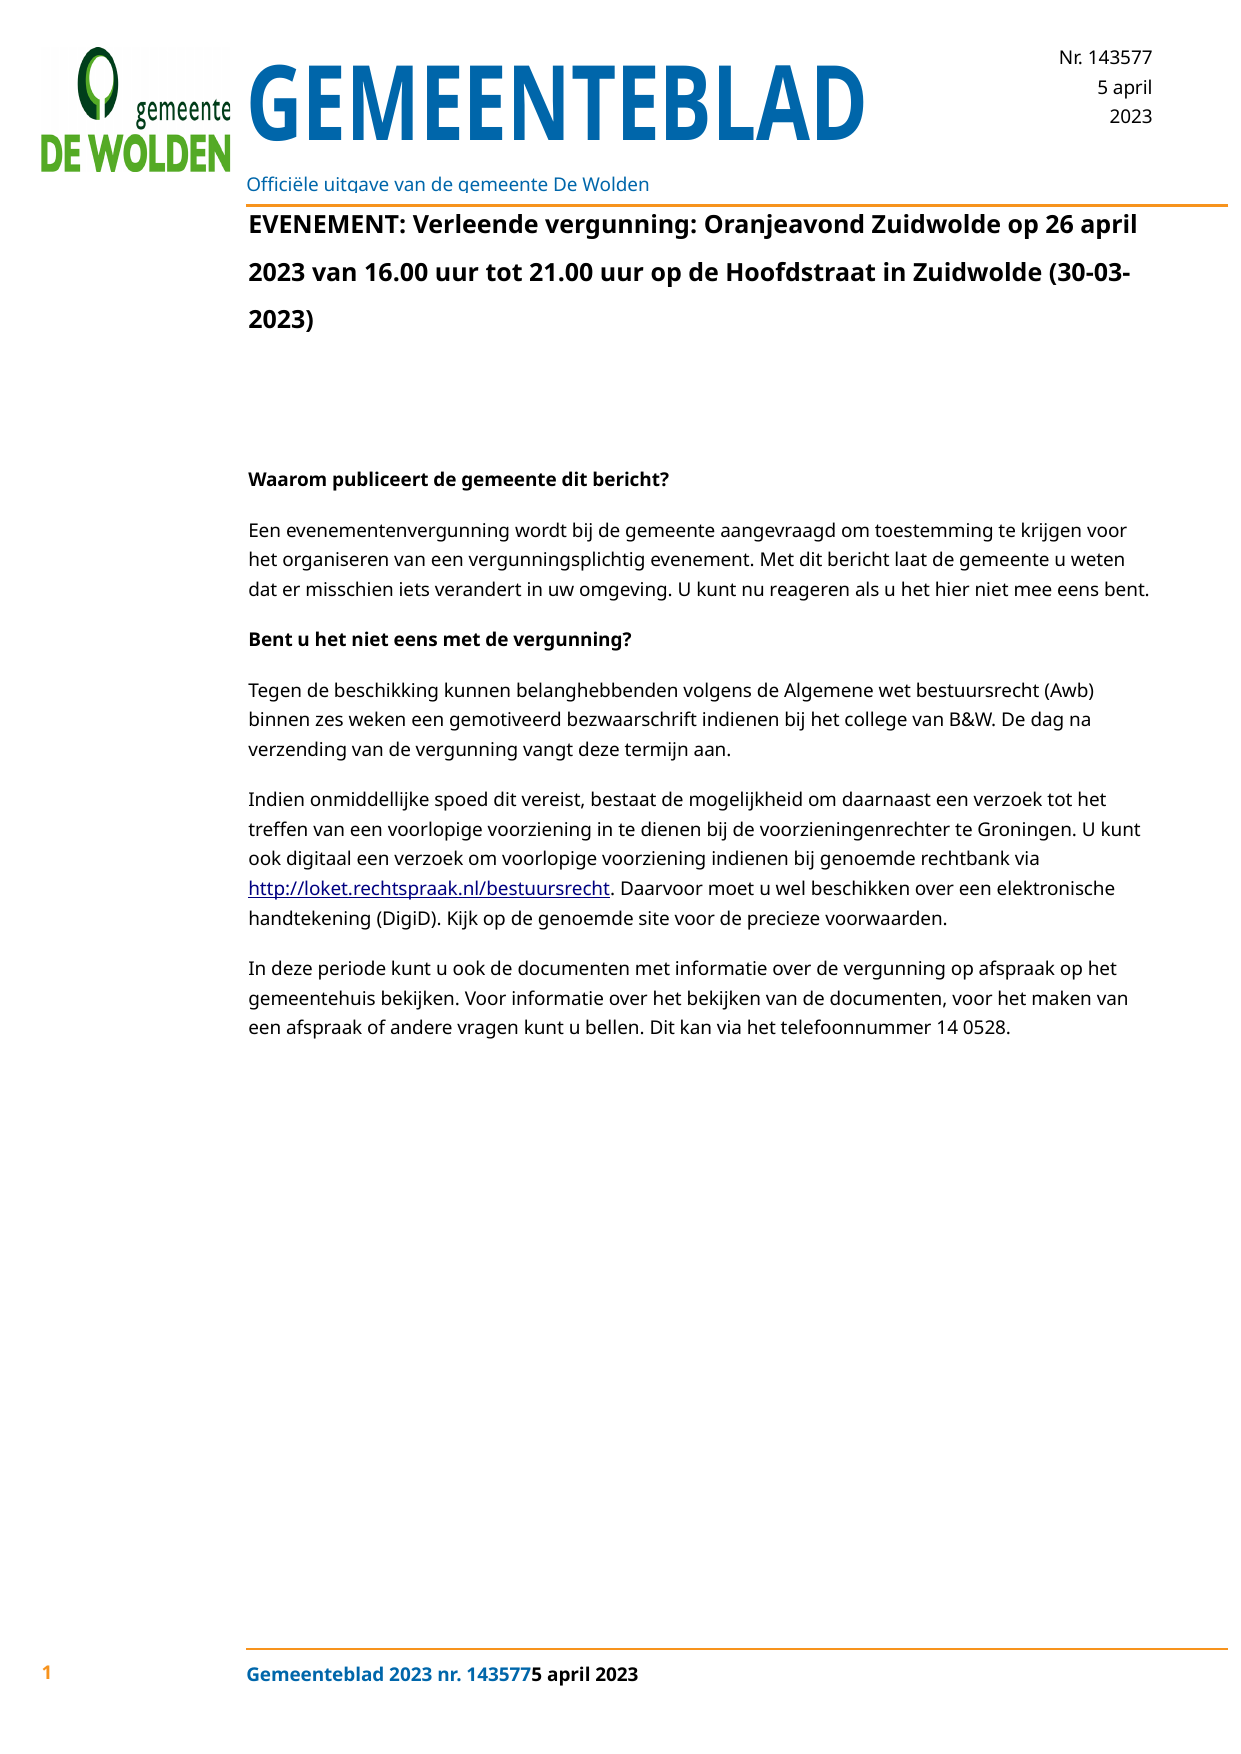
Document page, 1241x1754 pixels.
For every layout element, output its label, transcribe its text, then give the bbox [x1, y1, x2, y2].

text Bent u het niet eens met de vergunning? [248, 626, 1152, 652]
text In deze periode kunt u ook de documenten met informatie over de vergunning op afspraak op het gemeentehuis bekijken. Voor informatie over het bekijken van de documenten, voor het maken van een afspraak of andere vragen kunt u bellen. Dit kan via het telefoonnummer 14 0528. [248, 955, 1152, 1040]
text Tegen de beschikking kunnen belanghebbenden volgens de Algemene wet bestuursrecht (Awb) binnen zes weken een gemotiveerd bezwaarschrift indienen bij het college van B&W. De dag na verzending van de vergunning vangt deze termijn aan. [248, 677, 1152, 762]
text Indien onmiddellijke spoed dit vereist, bestaat de mogelijkheid om daarnaast een verzoek tot het treffen van een voorlopige voorziening in te dienen bij de voorzieningenrechter te Groningen. U kunt ook digitaal een verzoek om voorlopige voorziening indienen bij genoemde rechtbank via http://loket.rechtspraak.nl/bestuursrecht. Daarvoor moet u wel beschikken over een elektronische handtekening (DigiD). Kijk op de genoemde site voor de precieze voorwaarden. [248, 786, 1152, 930]
text Een evenementenvergunning wordt bij de gemeente aangevraagd om toestemming te krijgen voor het organiseren van een vergunningsplichtig evenement. Met dit bericht laat de gemeente u weten dat er misschien iets verandert in uw omgeving. U kunt nu reageren als u het hier niet mee eens bent. [248, 517, 1152, 602]
text Waarom publiceert de gemeente dit bericht? [248, 466, 1152, 492]
picture [41, 47, 231, 172]
text EVENEMENT: Verleende vergunning: Oranjeavond Zuidwolde op 26 april 2023 van 16.00 uur tot 21.00 uur op de Hoofdstraat in Zuidwolde (30-03-2023) [248, 207, 1152, 336]
